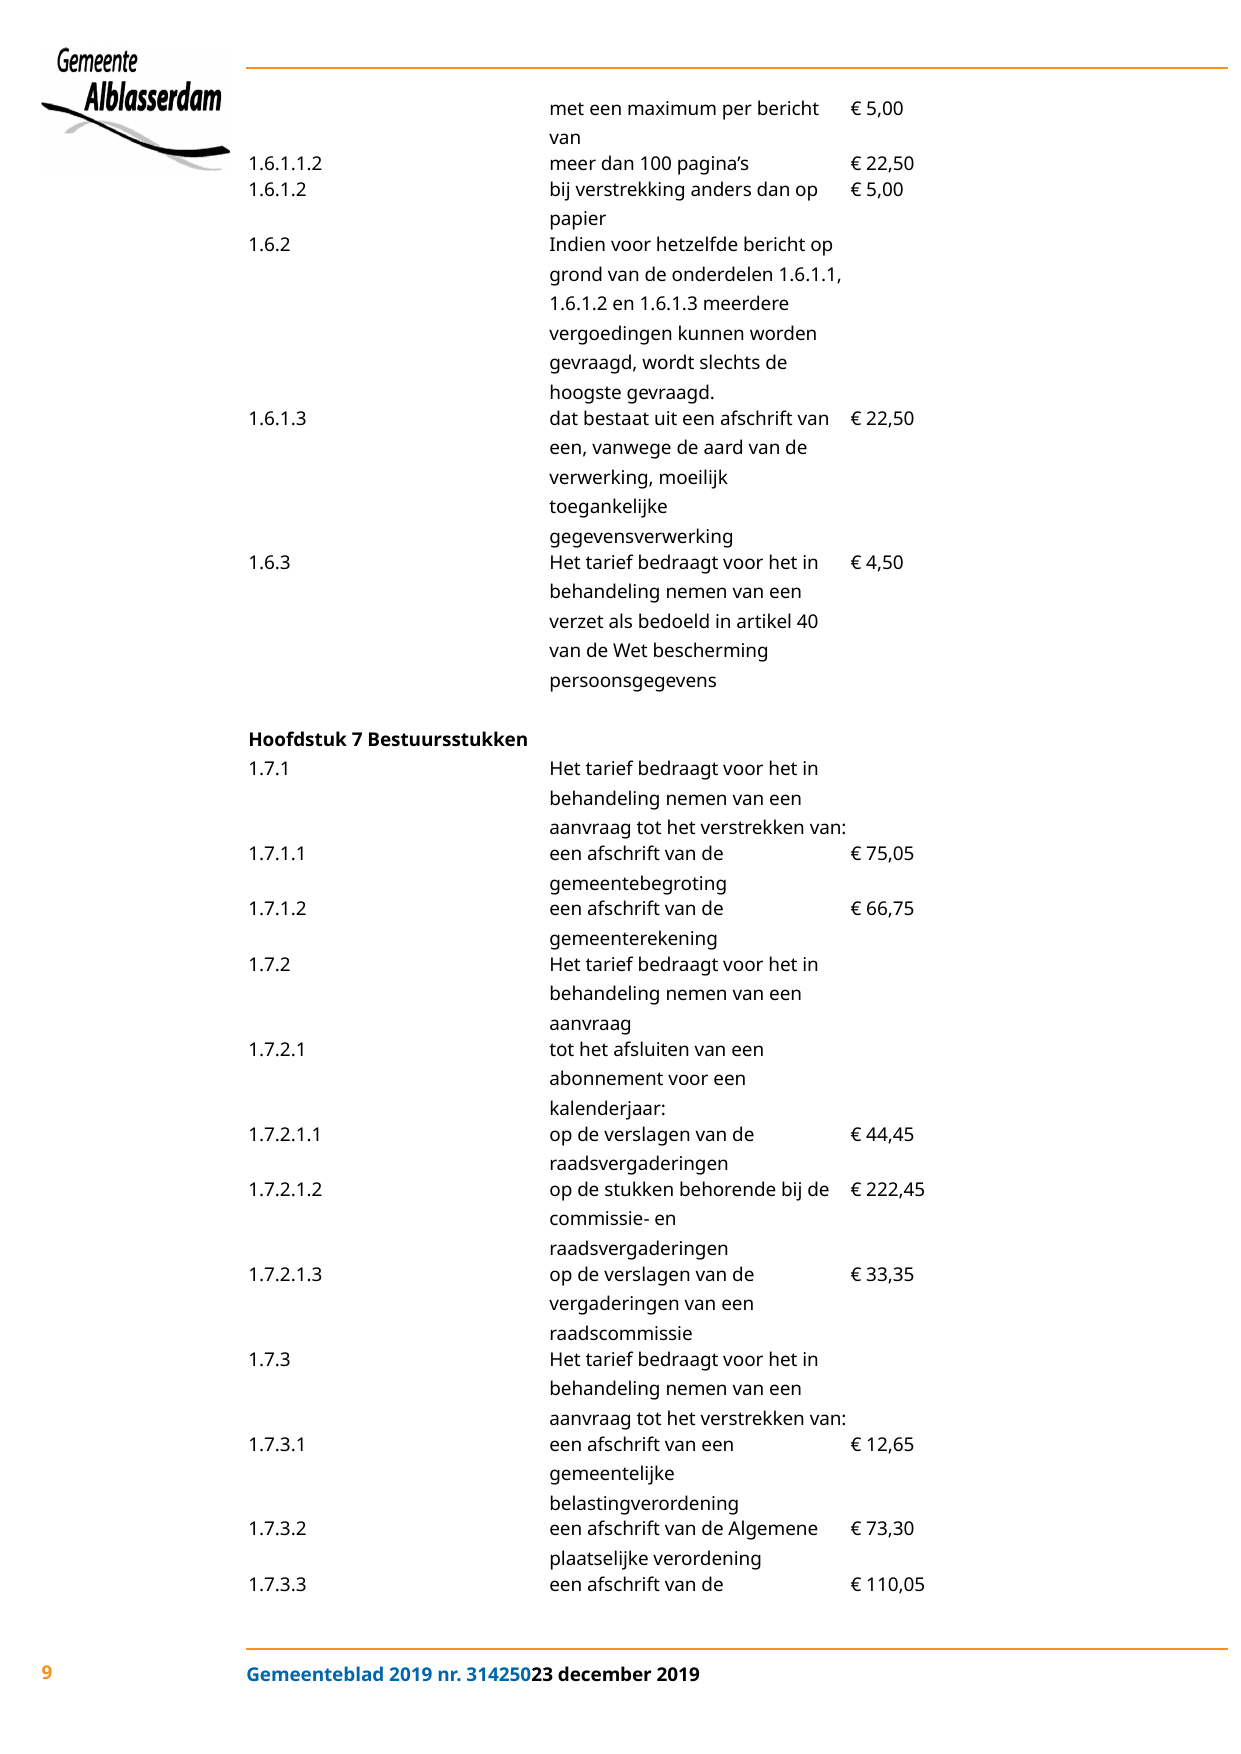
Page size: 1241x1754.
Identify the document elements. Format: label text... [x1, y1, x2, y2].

table_cell meer dan 100 pagina’s [549, 150, 850, 176]
table_header Het tarief bedraagt voor het in behandeling nemen van een aanvraag tot het verstrekken van: [549, 755, 850, 840]
table_cell een afschrift van de gemeentebegroting [549, 840, 850, 896]
table_cell 1.7.2.1.1 [248, 1121, 549, 1176]
table_cell € 110,05 [850, 1571, 1152, 1597]
table_cell een afschrift van de gemeenterekening [549, 896, 850, 951]
table_cell een afschrift van een gemeentelijke belastingverordening [549, 1431, 850, 1516]
table_cell [850, 1036, 1152, 1121]
table_cell € 5,00 [850, 95, 1152, 150]
table_cell 1.6.1.2 [248, 176, 549, 231]
table_cell met een maximum per bericht van [549, 95, 850, 150]
table_cell 1.7.1.1 [248, 840, 549, 896]
table_cell een afschrift van de [549, 1571, 850, 1597]
table_cell 1.7.3.3 [248, 1571, 549, 1597]
table_cell € 66,75 [850, 896, 1152, 951]
table_cell [248, 95, 549, 150]
table_cell op de stukken behorende bij de commissie- en raadsvergaderingen [549, 1176, 850, 1261]
table_cell Het tarief bedraagt voor het in behandeling nemen van een aanvraag tot het verstrekken van: [549, 1346, 850, 1431]
table_cell op de verslagen van de raadsvergaderingen [549, 1121, 850, 1176]
table_header 1.7.1 [248, 755, 549, 840]
table_cell € 73,30 [850, 1516, 1152, 1571]
table_cell € 33,35 [850, 1261, 1152, 1346]
table_cell 1.6.2 [248, 231, 549, 405]
table_cell een afschrift van de Algemene plaatselijke verordening [549, 1516, 850, 1571]
table_cell € 5,00 [850, 176, 1152, 231]
table_cell € 22,50 [850, 405, 1152, 549]
table_cell dat bestaat uit een afschrift van een, vanwege de aard van de verwerking, moeilijk toegankelijke gegevensverwerking [549, 405, 850, 549]
table_cell 1.6.1.3 [248, 405, 549, 549]
table_cell € 12,65 [850, 1431, 1152, 1516]
table_cell op de verslagen van de vergaderingen van een raadscommissie [549, 1261, 850, 1346]
text Hoofdstuk 7 Bestuursstukken [248, 726, 1152, 751]
table_cell 1.6.1.1.2 [248, 150, 549, 176]
table_cell Het tarief bedraagt voor het in behandeling nemen van een verzet als bedoeld in artikel 40 van de Wet bescherming persoonsgegevens [549, 549, 850, 693]
table_cell [850, 1346, 1152, 1431]
table_cell € 44,45 [850, 1121, 1152, 1176]
picture [41, 47, 231, 172]
table_cell tot het afsluiten van een abonnement voor een kalenderjaar: [549, 1036, 850, 1121]
table_cell 1.6.3 [248, 549, 549, 693]
table_cell 1.7.3.1 [248, 1431, 549, 1516]
table_cell € 75,05 [850, 840, 1152, 896]
table_cell € 22,50 [850, 150, 1152, 176]
table_cell Indien voor hetzelfde bericht op grond van de onderdelen 1.6.1.1, 1.6.1.2 en 1.6.1.3 meerdere vergoedingen kunnen worden gevraagd, wordt slechts de hoogste gevraagd. [549, 231, 850, 405]
table_cell 1.7.2.1.3 [248, 1261, 549, 1346]
table_cell 1.7.3 [248, 1346, 549, 1431]
table_cell bij verstrekking anders dan op papier [549, 176, 850, 231]
table_cell € 222,45 [850, 1176, 1152, 1261]
table_cell 1.7.2.1.2 [248, 1176, 549, 1261]
table_header [850, 755, 1152, 840]
table_cell Het tarief bedraagt voor het in behandeling nemen van een aanvraag [549, 951, 850, 1036]
table_cell 1.7.3.2 [248, 1516, 549, 1571]
table_cell 1.7.1.2 [248, 896, 549, 951]
table_cell [850, 951, 1152, 1036]
table_cell [850, 231, 1152, 405]
table_cell € 4,50 [850, 549, 1152, 693]
table_cell 1.7.2 [248, 951, 549, 1036]
table_cell 1.7.2.1 [248, 1036, 549, 1121]
